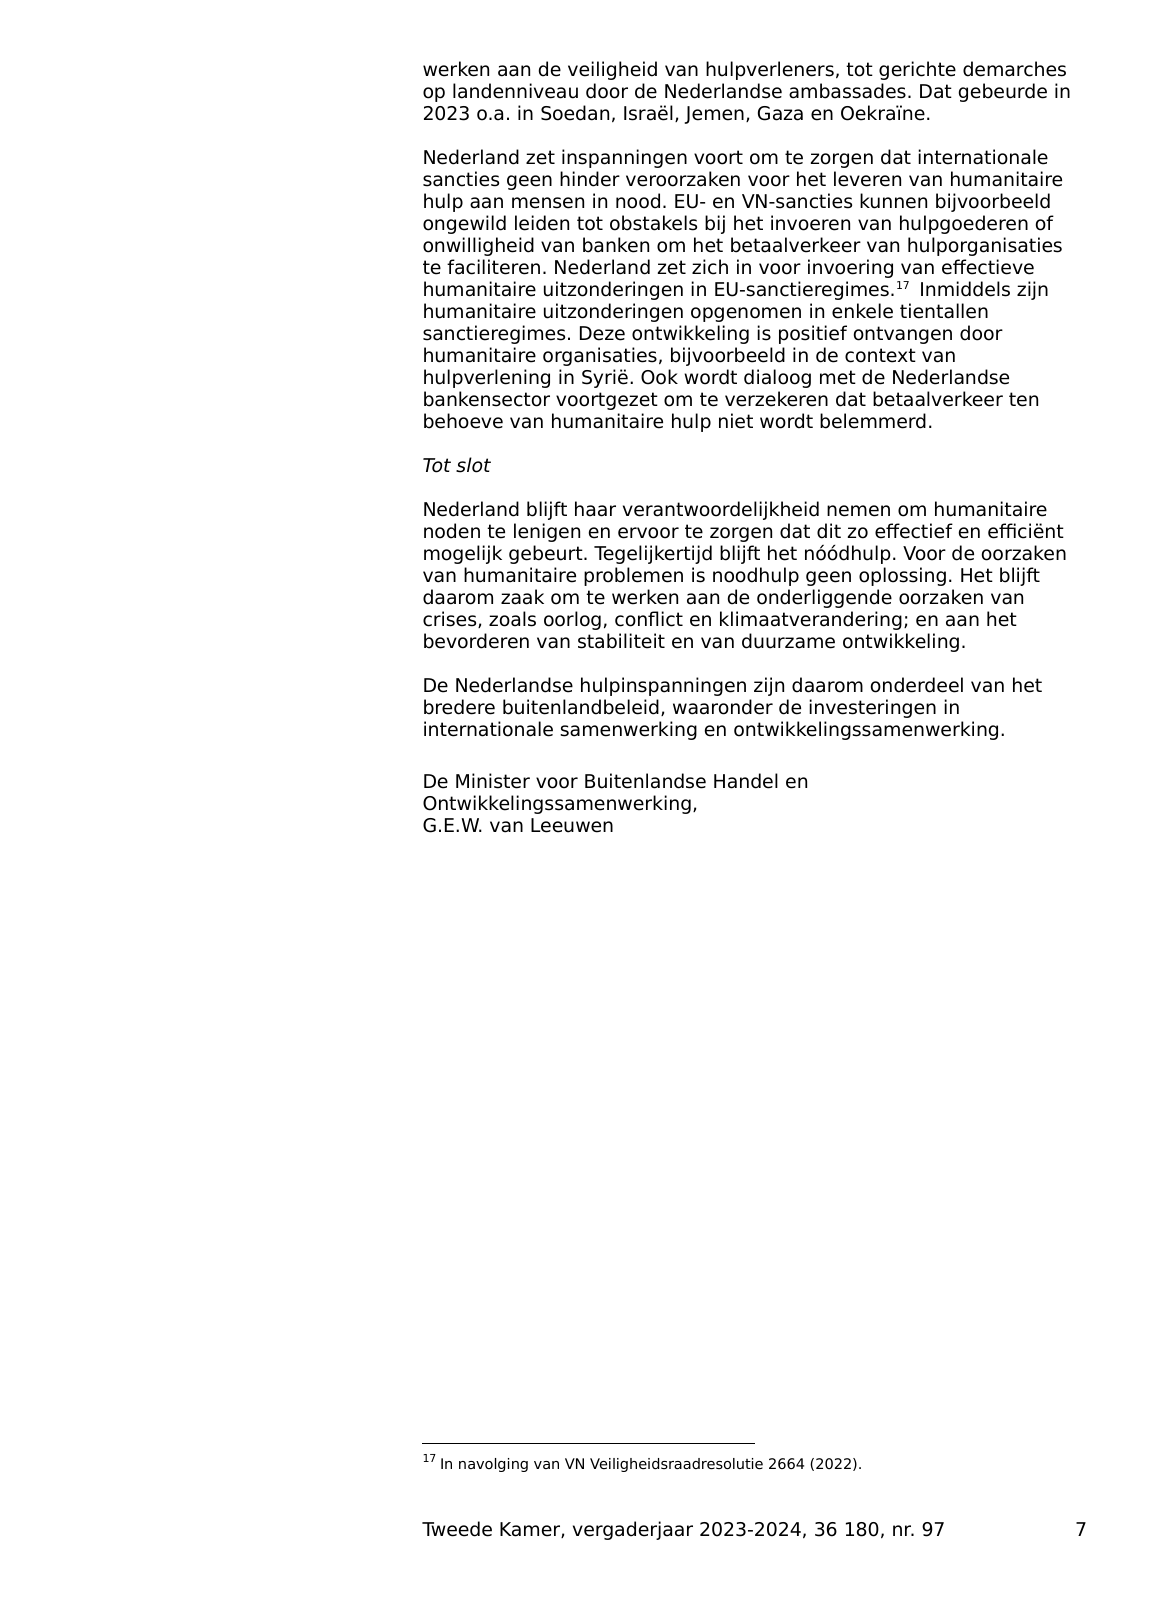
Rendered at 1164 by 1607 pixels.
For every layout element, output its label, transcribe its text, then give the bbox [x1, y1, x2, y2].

text De Nederlandse hulpinspanningen zijn daarom onderdeel van het bredere buitenlandbeleid, waaronder de investeringen in internationale samenwerking en ontwikkelingssamenwerking. [422, 675, 1087, 741]
text Nederland zet inspanningen voort om te zorgen dat internationale sancties geen hinder veroorzaken voor het leveren van humanitaire hulp aan mensen in nood. EU- en VN-sancties kunnen bijvoorbeeld ongewild leiden tot obstakels bij het invoeren van hulpgoederen of onwilligheid van banken om het betaalverkeer van hulporganisaties te faciliteren. Nederland zet zich in voor invoering van effectieve humanitaire uitzonderingen in EU-sanctieregimes. Inmiddels zijn humanitaire uitzonderingen opgenomen in enkele tientallen sanctieregimes. Deze ontwikkeling is positief ontvangen door humanitaire organisaties, bijvoorbeeld in de context van hulpverlening in Syrië. Ook wordt dialoog met de Nederlandse bankensector voortgezet om te verzekeren dat betaalverkeer ten behoeve van humanitaire hulp niet wordt belemmerd. [422, 147, 1087, 433]
subtitle Tot slot [422, 455, 1087, 477]
text De Minister voor Buitenlandse Handel en Ontwikkelingssamenwerking, G.E.W. van Leeuwen [422, 771, 1087, 837]
text werken aan de veiligheid van hulpverleners, tot gerichte demarches op landenniveau door de Nederlandse ambassades. Dat gebeurde in 2023 o.a. in Soedan, Israël, Jemen, Gaza en Oekraïne. [422, 59, 1087, 125]
text In navolging van VN Veiligheidsraadresolutie 2664 (2022). [422, 1452, 1087, 1474]
text Nederland blijft haar verantwoordelijkheid nemen om humanitaire noden te lenigen en ervoor te zorgen dat dit zo effectief en efficiënt mogelijk gebeurt. Tegelijkertijd blijft het nóódhulp. Voor de oorzaken van humanitaire problemen is noodhulp geen oplossing. Het blijft daarom zaak om te werken aan de onderliggende oorzaken van crises, zoals oorlog, conflict en klimaatverandering; en aan het bevorderen van stabiliteit en van duurzame ontwikkeling. [422, 499, 1087, 653]
